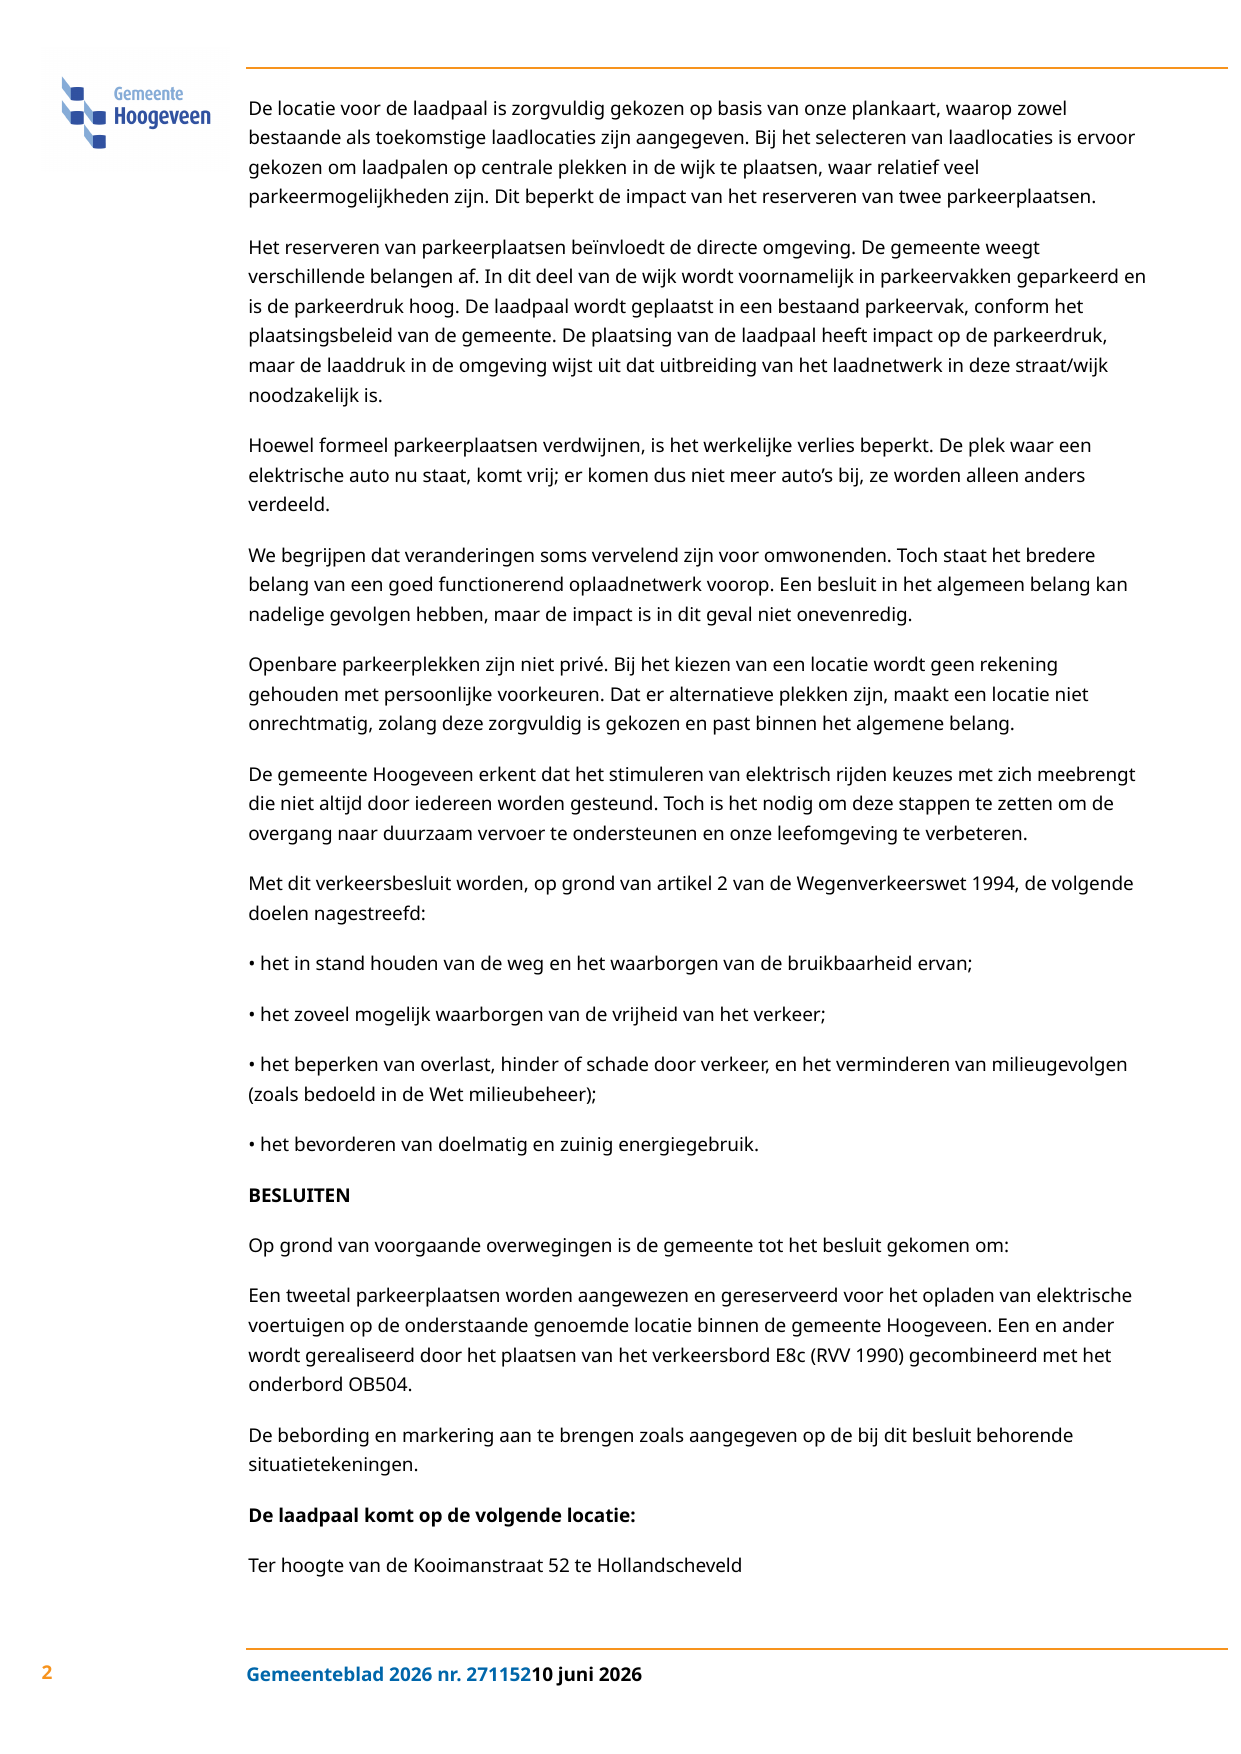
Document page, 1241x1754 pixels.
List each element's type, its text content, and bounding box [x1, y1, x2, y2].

text Met dit verkeersbesluit worden, op grond van artikel 2 van de Wegenverkeerswet 1994, de volgende doelen nagestreefd: [248, 871, 1152, 926]
text Ter hoogte van de Kooimanstraat 52 te Hollandscheveld [248, 1552, 1152, 1578]
text Het reserveren van parkeerplaatsen beïnvloedt de directe omgeving. De gemeente weegt verschillende belangen af. In dit deel van de wijk wordt voornamelijk in parkeervakken geparkeerd en is de parkeerdruk hoog. De laadpaal wordt geplaatst in een bestaand parkeervak, conform het plaatsingsbeleid van de gemeente. De plaatsing van de laadpaal heeft impact op de parkeerdruk, maar de laaddruk in de omgeving wijst uit dat uitbreiding van het laadnetwerk in deze straat/wijk noodzakelijk is. [248, 234, 1152, 408]
text Hoewel formeel parkeerplaatsen verdwijnen, is het werkelijke verlies beperkt. De plek waar een elektrische auto nu staat, komt vrij; er komen dus niet meer auto’s bij, ze worden alleen anders verdeeld. [248, 432, 1152, 517]
text Openbare parkeerplekken zijn niet privé. Bij het kiezen van een locatie wordt geen rekening gehouden met persoonlijke voorkeuren. Dat er alternatieve plekken zijn, maakt een locatie niet onrechtmatig, zolang deze zorgvuldig is gekozen en past binnen het algemene belang. [248, 651, 1152, 736]
text • het zoveel mogelijk waarborgen van de vrijheid van het verkeer; [248, 1001, 1152, 1027]
text De laadpaal komt op de volgende locatie: [248, 1502, 1152, 1528]
text • het beperken van overlast, hinder of schade door verkeer, en het verminderen van milieugevolgen (zoals bedoeld in de Wet milieubeheer); [248, 1051, 1152, 1107]
text BESLUITEN [248, 1182, 1152, 1208]
picture [41, 47, 231, 172]
text Op grond van voorgaande overwegingen is de gemeente tot het besluit gekomen om: [248, 1232, 1152, 1258]
text • het bevorderen van doelmatig en zuinig energiegebruik. [248, 1131, 1152, 1157]
text We begrijpen dat veranderingen soms vervelend zijn voor omwonenden. Toch staat het bredere belang van een goed functionerend oplaadnetwerk voorop. Een besluit in het algemeen belang kan nadelige gevolgen hebben, maar de impact is in dit geval niet onevenredig. [248, 542, 1152, 627]
text De locatie voor de laadpaal is zorgvuldig gekozen op basis van onze plankaart, waarop zowel bestaande als toekomstige laadlocaties zijn aangegeven. Bij het selecteren van laadlocaties is ervoor gekozen om laadpalen op centrale plekken in de wijk te plaatsen, waar relatief veel parkeermogelijkheden zijn. Dit beperkt de impact van het reserveren van twee parkeerplaatsen. [248, 95, 1152, 209]
text Een tweetal parkeerplaatsen worden aangewezen en gereserveerd voor het opladen van elektrische voertuigen op de onderstaande genoemde locatie binnen de gemeente Hoogeveen. Een en ander wordt gerealiseerd door het plaatsen van het verkeersbord E8c (RVV 1990) gecombineerd met het onderbord OB504. [248, 1283, 1152, 1397]
text • het in stand houden van de weg en het waarborgen van de bruikbaarheid ervan; [248, 951, 1152, 976]
text De bebording en markering aan te brengen zoals aangegeven op de bij dit besluit behorende situatietekeningen. [248, 1422, 1152, 1477]
text De gemeente Hoogeveen erkent dat het stimuleren van elektrisch rijden keuzes met zich meebrengt die niet altijd door iedereen worden gesteund. Toch is het nodig om deze stappen te zetten om de overgang naar duurzaam vervoer te ondersteunen en onze leefomgeving te verbeteren. [248, 761, 1152, 846]
